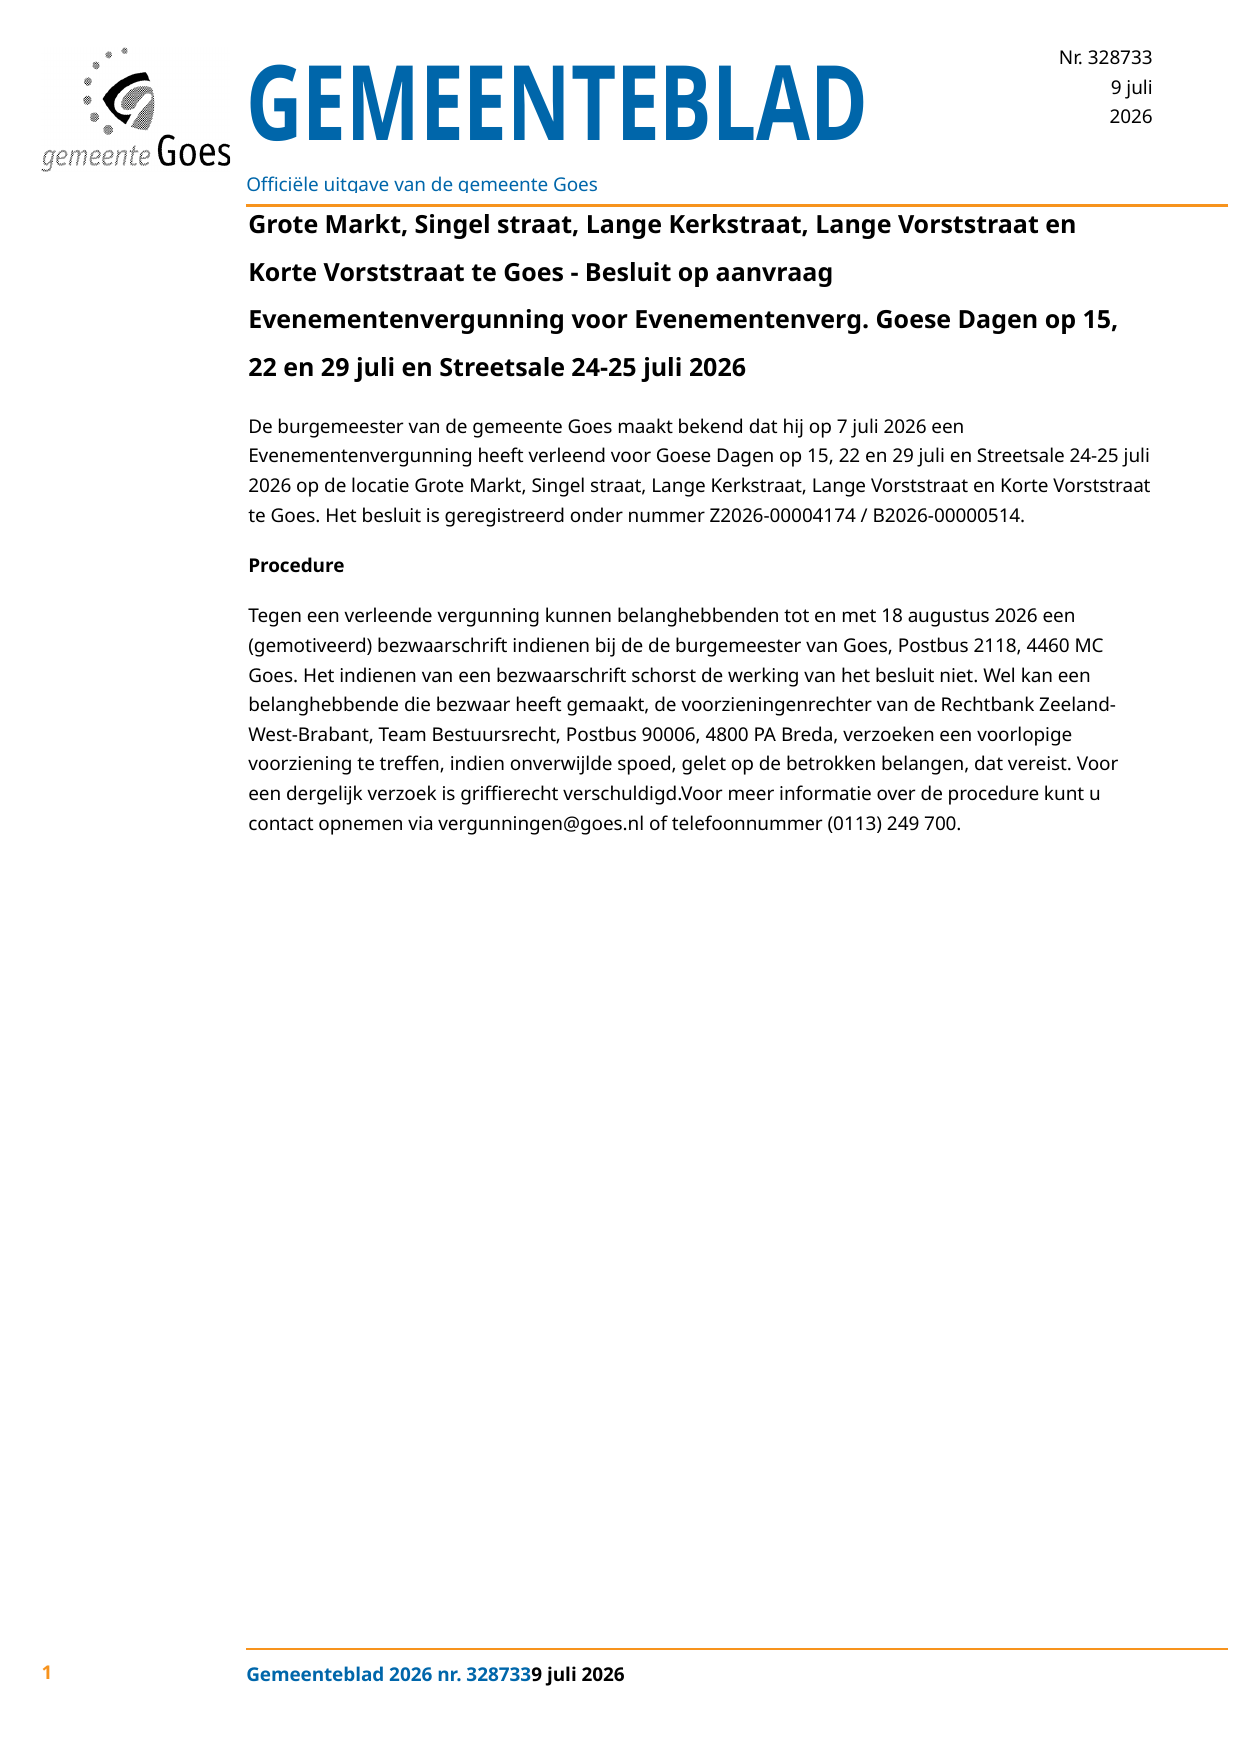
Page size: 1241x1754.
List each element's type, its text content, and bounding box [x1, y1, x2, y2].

text Tegen een verleende vergunning kunnen belanghebbenden tot en met 18 augustus 2026 een (gemotiveerd) bezwaarschrift indienen bij de de burgemeester van Goes, Postbus 2118, 4460 MC Goes. Het indienen van een bezwaarschrift schorst de werking van het besluit niet. Wel kan een belanghebbende die bezwaar heeft gemaakt, de voorzieningenrechter van de Rechtbank Zeeland-West-Brabant, Team Bestuursrecht, Postbus 90006, 4800 PA Breda, verzoeken een voorlopige voorziening te treffen, indien onverwijlde spoed, gelet op de betrokken belangen, dat vereist. Voor een dergelijk verzoek is griffierecht verschuldigd.Voor meer informatie over de procedure kunt u contact opnemen via vergunningen@goes.nl of telefoonnummer (0113) 249 700. [248, 603, 1152, 836]
text Grote Markt, Singel straat, Lange Kerkstraat, Lange Vorststraat en Korte Vorststraat te Goes - Besluit op aanvraag Evenementenvergunning voor Evenementenverg. Goese Dagen op 15, 22 en 29 juli en Streetsale 24-25 juli 2026 [248, 207, 1152, 384]
text De burgemeester van de gemeente Goes maakt bekend dat hij op 7 juli 2026 een Evenementenvergunning heeft verleend voor Goese Dagen op 15, 22 en 29 juli en Streetsale 24-25 juli 2026 op de locatie Grote Markt, Singel straat, Lange Kerkstraat, Lange Vorststraat en Korte Vorststraat te Goes. Het besluit is geregistreerd onder nummer Z2026-00004174 / B2026-00000514. [248, 413, 1152, 528]
text Procedure [248, 552, 1152, 578]
picture [41, 47, 231, 172]
